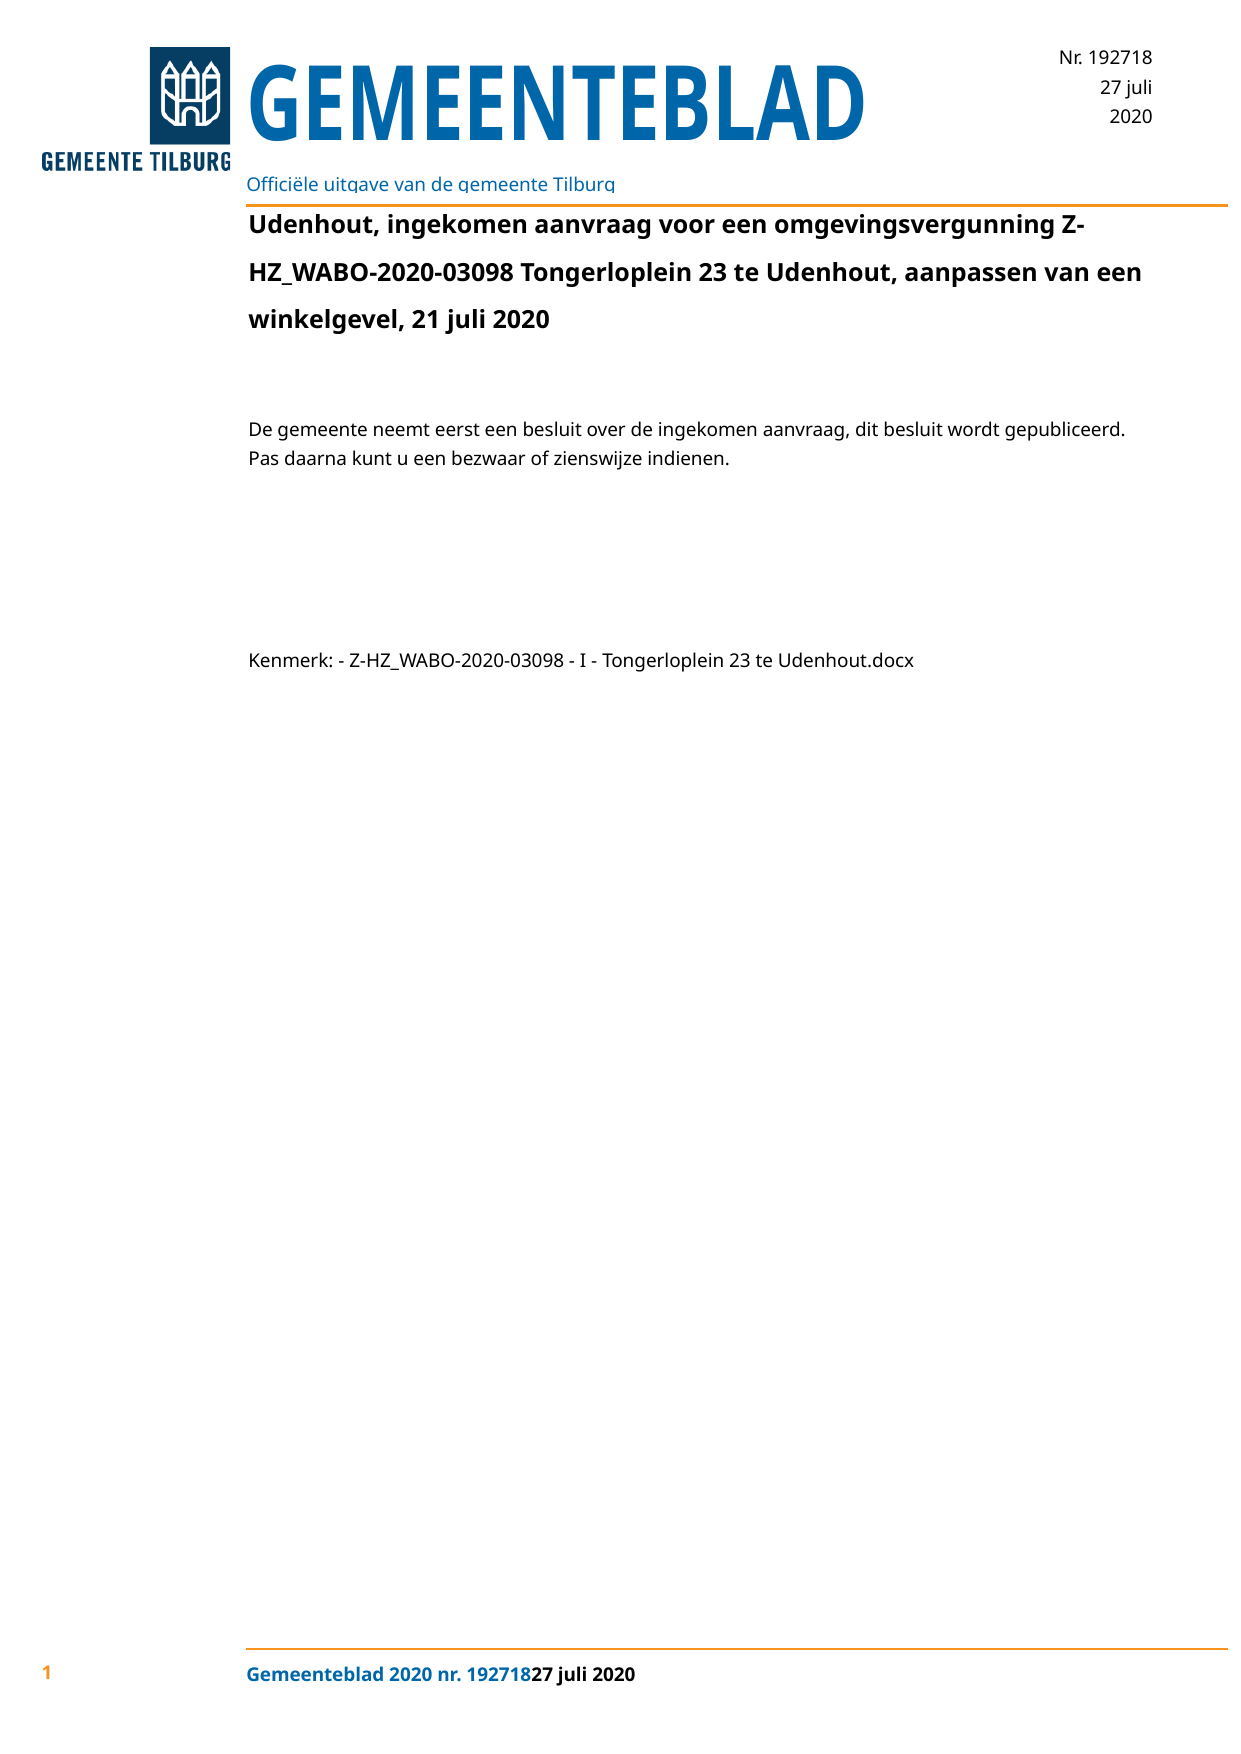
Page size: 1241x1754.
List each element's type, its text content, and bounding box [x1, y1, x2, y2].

text De gemeente neemt eerst een besluit over de ingekomen aanvraag, dit besluit wordt gepubliceerd. Pas daarna kunt u een bezwaar of zienswijze indienen. [248, 416, 1152, 471]
text Kenmerk: - Z-HZ_WABO-2020-03098 - I - Tongerloplein 23 te Udenhout.docx [248, 647, 1152, 673]
picture [41, 47, 231, 172]
text Udenhout, ingekomen aanvraag voor een omgevingsvergunning Z-HZ_WABO-2020-03098 Tongerloplein 23 te Udenhout, aanpassen van een winkelgevel, 21 juli 2020 [248, 207, 1152, 336]
